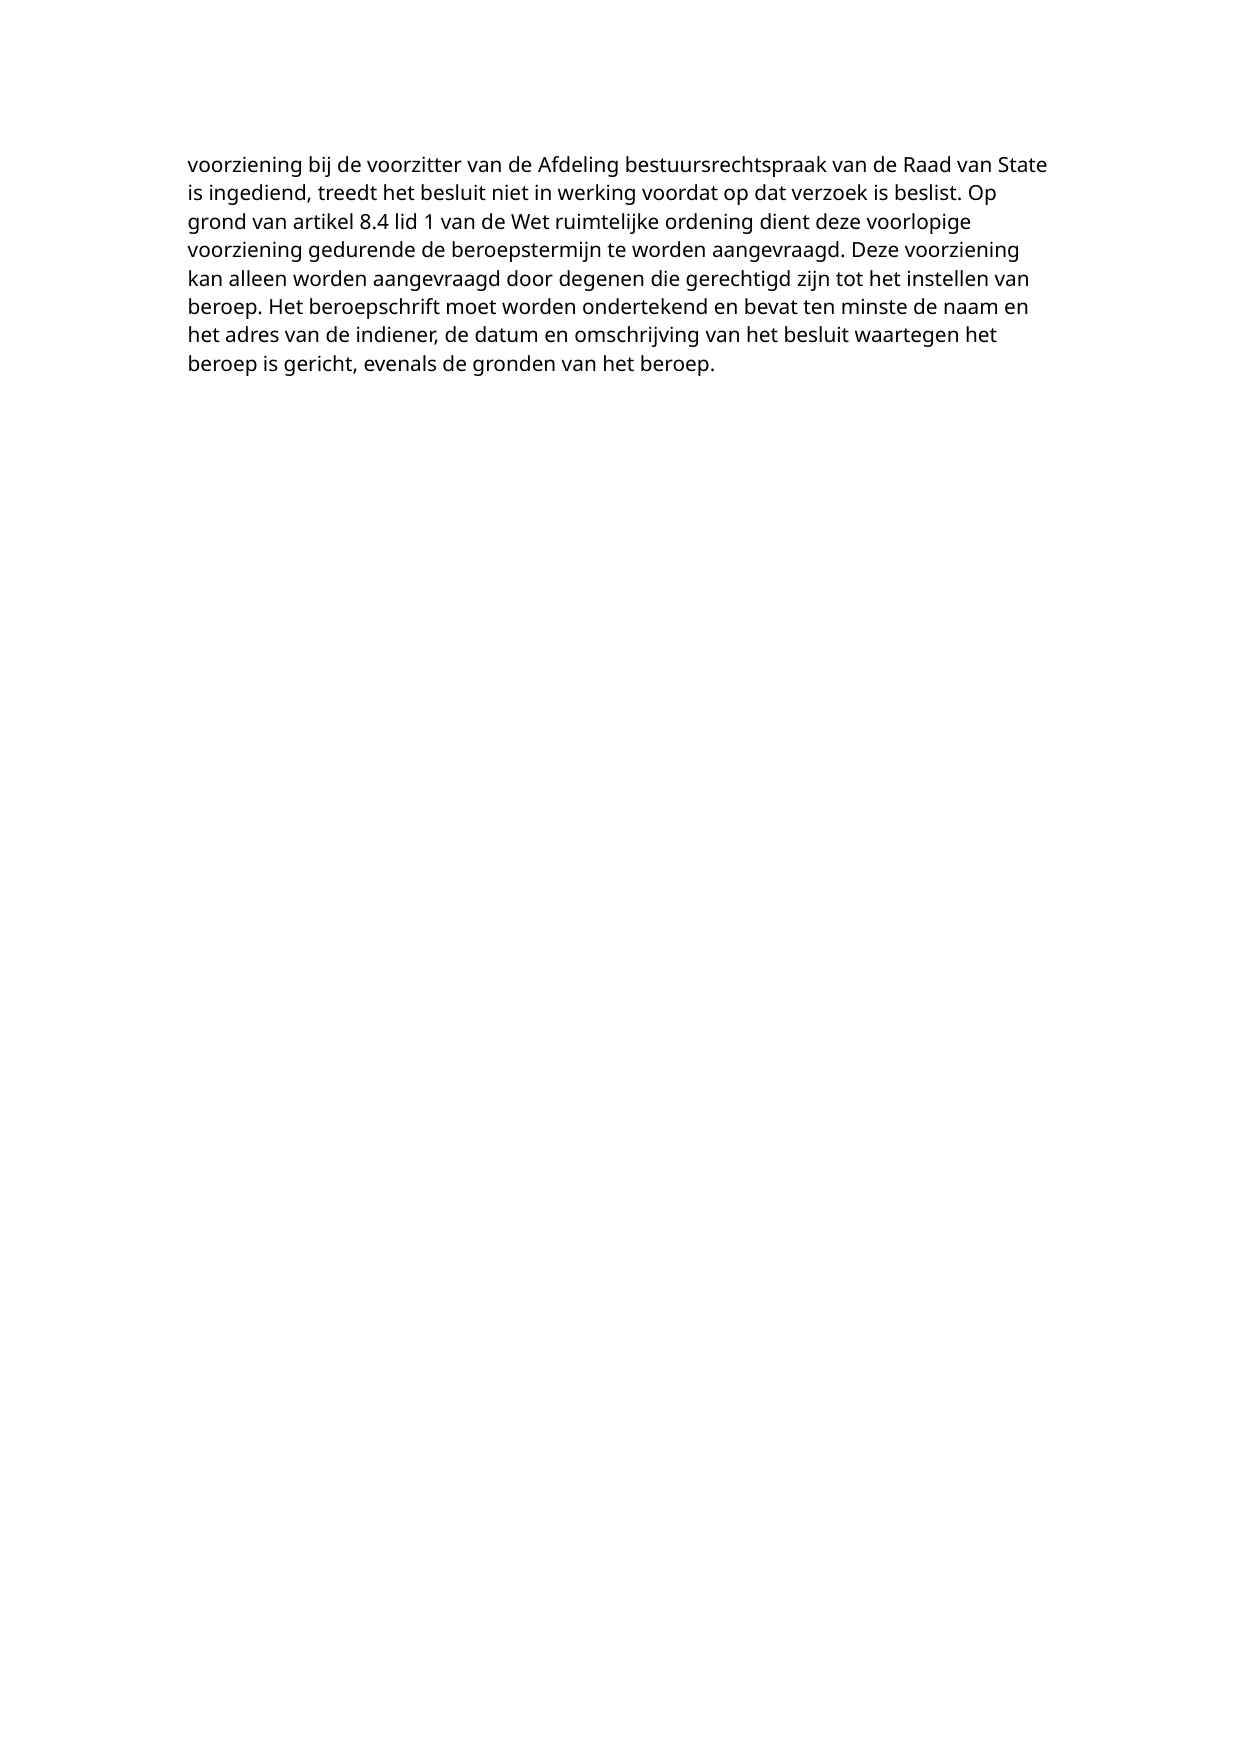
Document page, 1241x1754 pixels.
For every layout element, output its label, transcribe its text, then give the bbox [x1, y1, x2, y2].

text voorziening bij de voorzitter van de Afdeling bestuursrechtspraak van de Raad van State is ingediend, treedt het besluit niet in werking voordat op dat verzoek is beslist. Op grond van artikel 8.4 lid 1 van de Wet ruimtelijke ordening dient deze voorlopige voorziening gedurende de beroepstermijn te worden aangevraagd. Deze voorziening kan alleen worden aangevraagd door degenen die gerechtigd zijn tot het instellen van beroep. Het beroepschrift moet worden ondertekend en bevat ten minste de naam en het adres van de indiener, de datum en omschrijving van het besluit waartegen het beroep is gericht, evenals de gronden van het beroep. [187, 150, 1053, 377]
